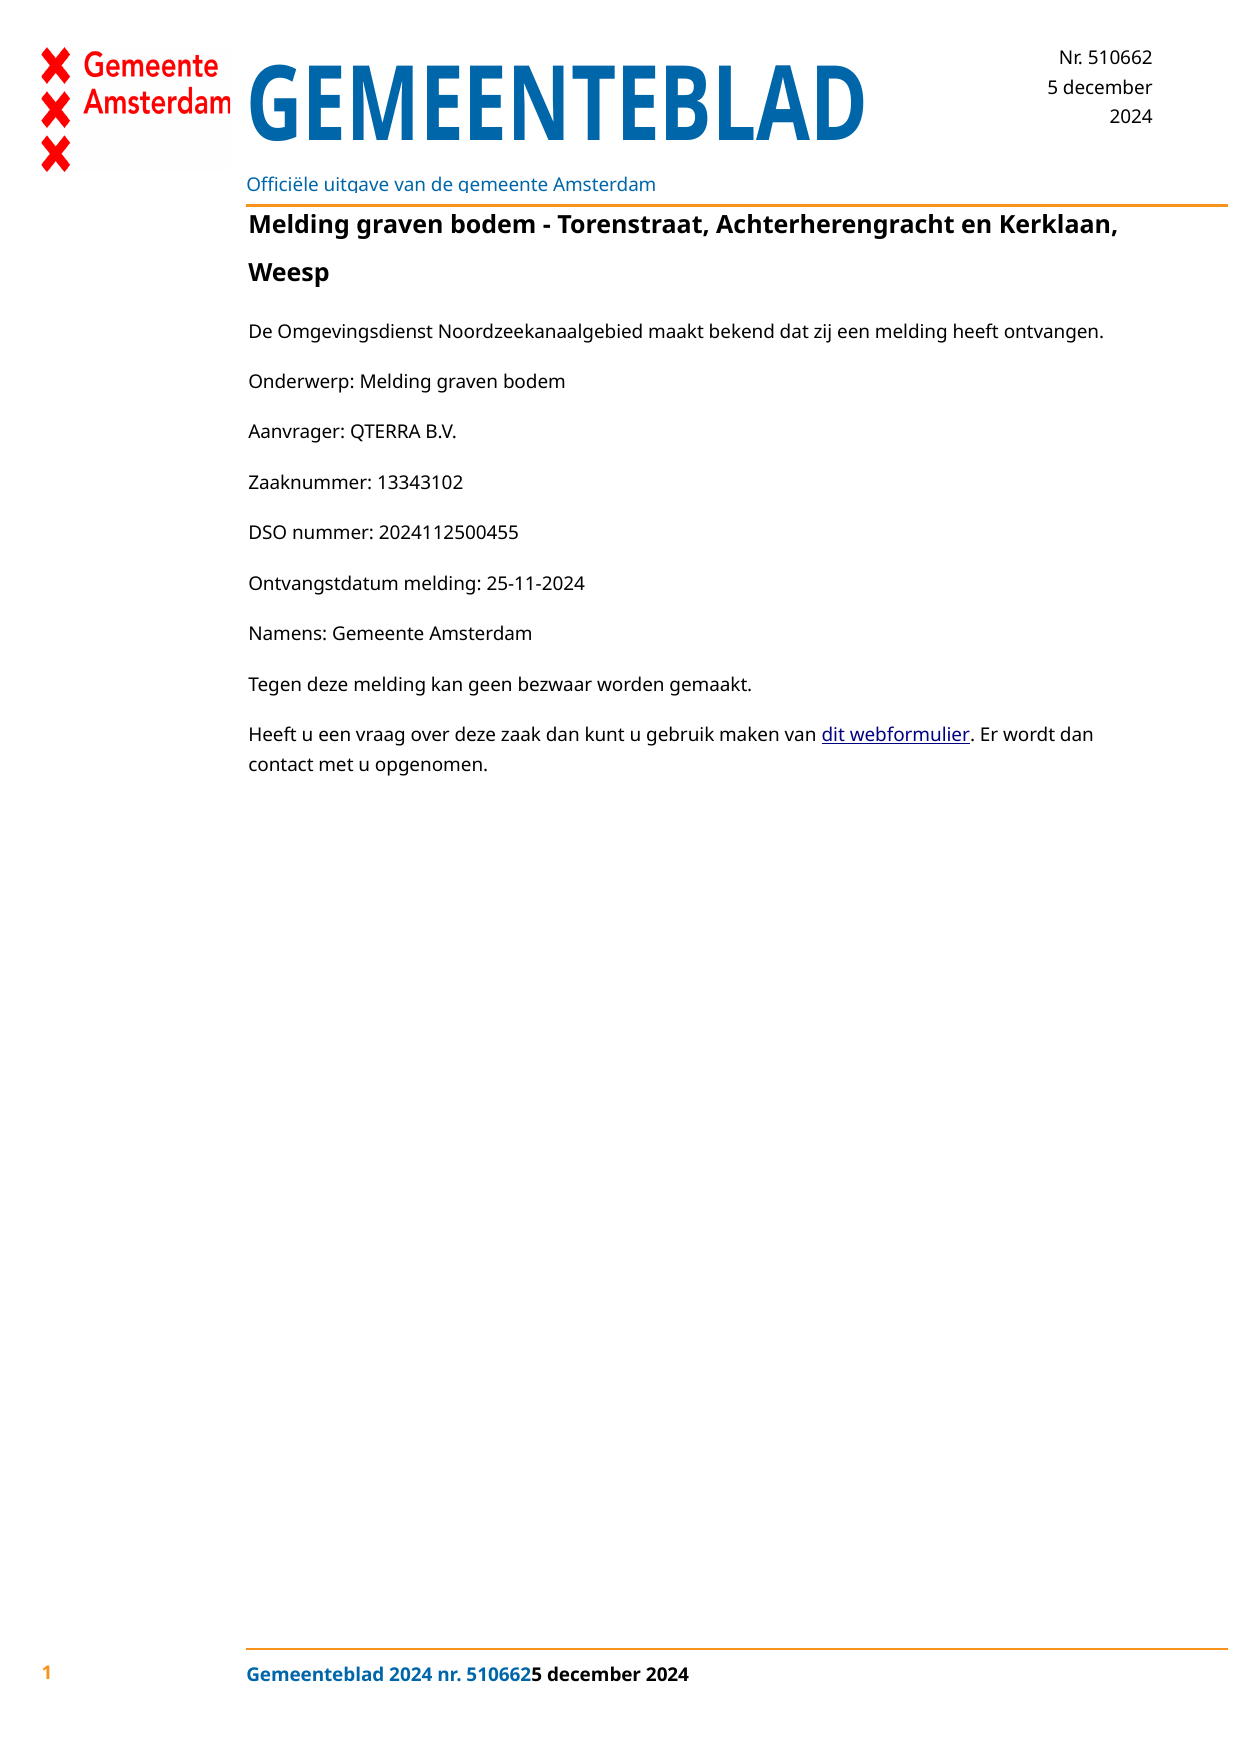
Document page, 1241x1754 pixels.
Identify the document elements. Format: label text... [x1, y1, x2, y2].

text Ontvangstdatum melding: 25-11-2024 [248, 570, 1152, 596]
text Onderwerp: Melding graven bodem [248, 368, 1152, 394]
picture [41, 47, 231, 172]
text Melding graven bodem - Torenstraat, Achterherengracht en Kerklaan, Weesp [248, 207, 1152, 288]
text Tegen deze melding kan geen bezwaar worden gemaakt. [248, 671, 1152, 697]
text Heeft u een vraag over deze zaak dan kunt u gebruik maken van dit webformulier. Er wordt dan contact met u opgenomen. [248, 721, 1152, 777]
text De Omgevingsdienst Noordzeekanaalgebied maakt bekend dat zij een melding heeft ontvangen. [248, 318, 1152, 344]
text DSO nummer: 2024112500455 [248, 519, 1152, 545]
text Namens: Gemeente Amsterdam [248, 620, 1152, 646]
text Zaaknummer: 13343102 [248, 469, 1152, 495]
text Aanvrager: QTERRA B.V. [248, 419, 1152, 444]
